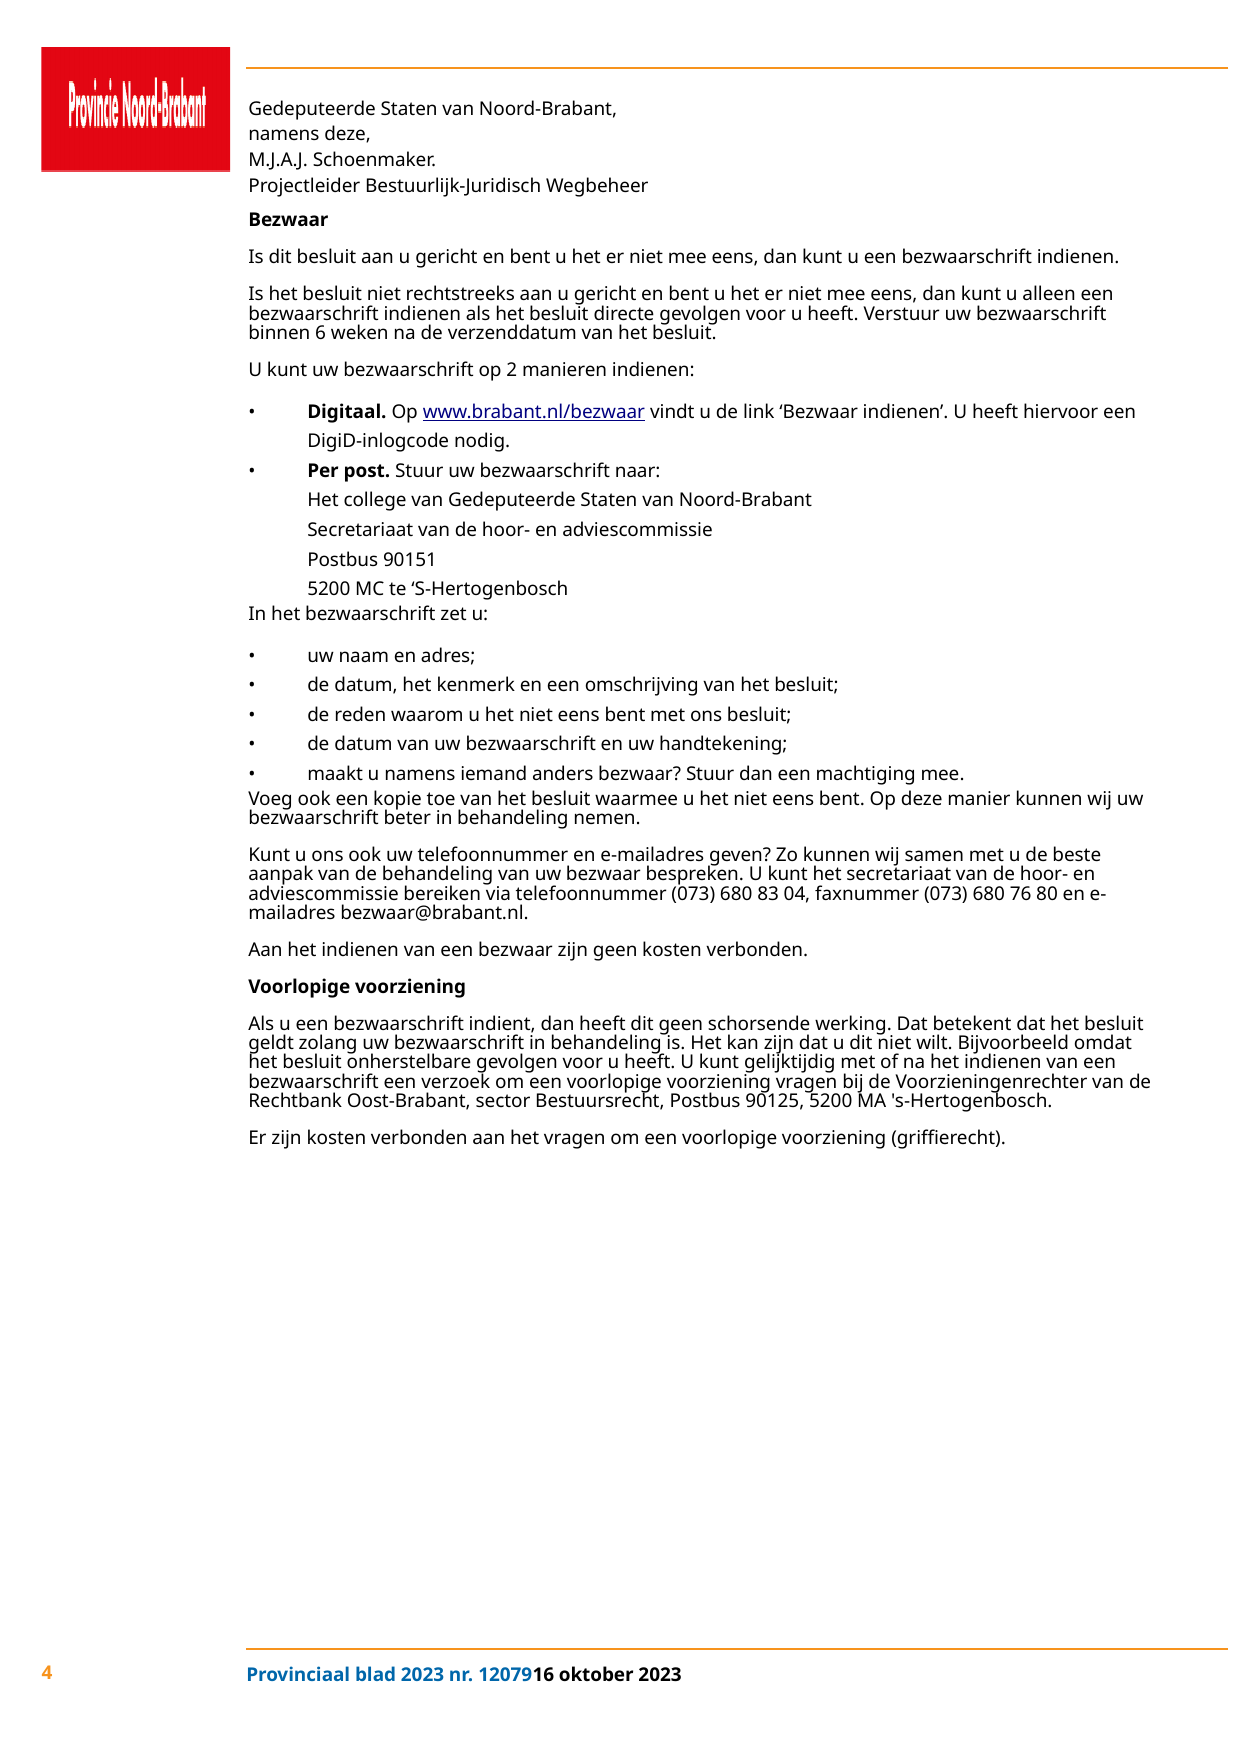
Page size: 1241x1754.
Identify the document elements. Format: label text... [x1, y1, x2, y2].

text Voorlopige voorziening [248, 978, 1152, 997]
list de reden waarom u het niet eens bent met ons besluit; [248, 701, 1152, 727]
text Kunt u ons ook uw telefoonnummer en e-mailadres geven? Zo kunnen wij samen met u de beste aanpak van de behandeling van uw bezwaar bespreken. U kunt het secretariaat van de hoor- en adviescommissie bereiken via telefoonnummer (073) 680 83 04, faxnummer (073) 680 76 80 en e-mailadres bezwaar@brabant.nl. [248, 846, 1152, 923]
text U kunt uw bezwaarschrift op 2 manieren indienen: [248, 361, 1152, 380]
text Er zijn kosten verbonden aan het vragen om een voorlopige voorziening (griffierecht). [248, 1129, 1152, 1148]
list Secretariaat van de hoor- en adviescommissie [248, 516, 1152, 542]
list uw naam en adres; [248, 642, 1152, 668]
text Bezwaar [248, 211, 1152, 231]
list Digitaal. Op www.brabant.nl/bezwaar vindt u de link ‘Bezwaar indienen’. U heeft hiervoor een DigiD-inlogcode nodig. [248, 398, 1152, 453]
list de datum van uw bezwaarschrift en uw handtekening; [248, 731, 1152, 756]
text Voeg ook een kopie toe van het besluit waarmee u het niet eens bent. Op deze manier kunnen wij uw bezwaarschrift beter in behandeling nemen. [248, 790, 1152, 828]
text Is dit besluit aan u gericht en bent u het er niet mee eens, dan kunt u een bezwaarschrift indienen. [248, 248, 1152, 268]
text Als u een bezwaarschrift indient, dan heeft dit geen schorsende werking. Dat betekent dat het besluit geldt zolang uw bezwaarschrift in behandeling is. Het kan zijn dat u dit niet wilt. Bijvoorbeeld omdat het besluit onherstelbare gevolgen voor u heeft. U kunt gelijktijdig met of na het indienen van een bezwaarschrift een verzoek om een voorlopige voorziening vragen bij de Voorzieningenrechter van de Rechtbank Oost-Brabant, sector Bestuursrecht, Postbus 90125, 5200 MA 's‑Hertogenbosch. [248, 1015, 1152, 1111]
text Aan het indienen van een bezwaar zijn geen kosten verbonden. [248, 941, 1152, 960]
picture [41, 47, 231, 172]
list maakt u namens iemand anders bezwaar? Stuur dan een machtiging mee. [248, 760, 1152, 786]
text Is het besluit niet rechtstreeks aan u gericht en bent u het er niet mee eens, dan kunt u alleen een bezwaarschrift indienen als het besluit directe gevolgen voor u heeft. Verstuur uw bezwaarschrift binnen 6 weken na de verzenddatum van het besluit. [248, 285, 1152, 343]
text Projectleider Bestuurlijk-Juridisch Wegbeheer [248, 172, 1152, 198]
text In het bezwaarschrift zet u: [248, 605, 1152, 624]
list Postbus 90151 [248, 546, 1152, 571]
text M.J.A.J. Schoenmaker. [248, 146, 1152, 172]
text Gedeputeerde Staten van Noord-Brabant, [248, 95, 1152, 121]
list Per post. Stuur uw bezwaarschrift naar: [248, 457, 1152, 483]
list de datum, het kenmerk en een omschrijving van het besluit; [248, 671, 1152, 697]
text namens deze, [248, 121, 1152, 146]
list 5200 MC te ‘S-Hertogenbosch [248, 575, 1152, 601]
list Het college van Gedeputeerde Staten van Noord-Brabant [248, 487, 1152, 512]
